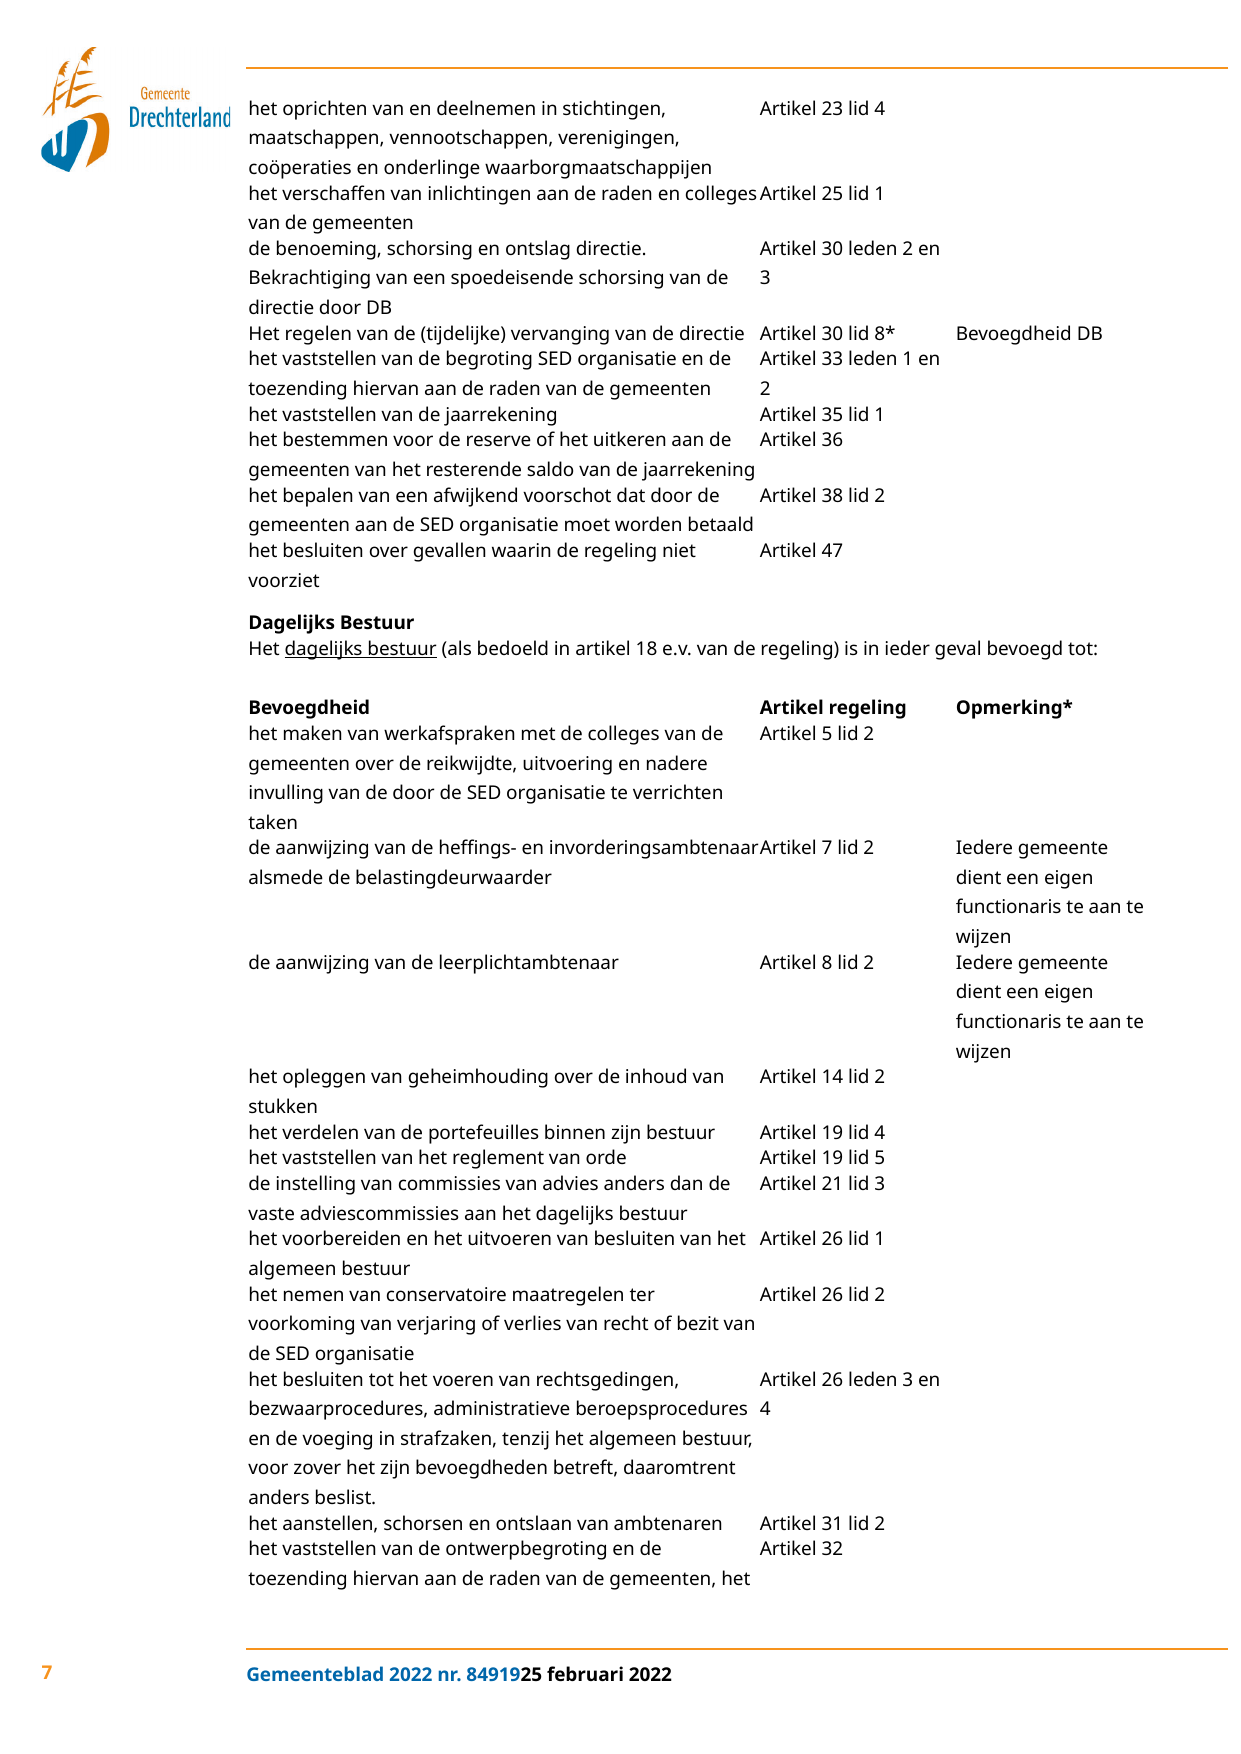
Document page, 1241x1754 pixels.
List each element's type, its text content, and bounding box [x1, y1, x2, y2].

table_cell Artikel 38 lid 2 [760, 482, 956, 537]
table_cell [956, 401, 1152, 427]
text Dagelijks Bestuur [248, 609, 1152, 635]
table_cell [956, 1064, 1152, 1119]
table_cell het verschaffen van inlichtingen aan de raden en colleges van de gemeenten [248, 180, 759, 235]
picture [226, 115, 231, 124]
table_cell Artikel 26 lid 1 [760, 1226, 956, 1281]
table_cell [956, 95, 1152, 180]
table_header Opmerking* [956, 694, 1152, 720]
table_cell de benoeming, schorsing en ontslag directie. Bekrachtiging van een spoedeisende schorsing van de directie door DB [248, 235, 759, 320]
table_cell [956, 346, 1152, 401]
table_cell Artikel 47 [760, 537, 956, 593]
text Het dagelijks bestuur (als bedoeld in artikel 18 e.v. van de regeling) is in ieder geval bevoegd tot: [248, 635, 1152, 661]
picture [41, 158, 64, 172]
table_cell het oprichten van en deelnemen in stichtingen, maatschappen, vennootschappen, verenigingen, coöperaties en onderlinge waarborgmaatschappijen [248, 95, 759, 180]
table_cell [956, 180, 1152, 235]
table_cell [956, 235, 1152, 320]
table_cell het verdelen van de portefeuilles binnen zijn bestuur [248, 1119, 759, 1144]
table_cell [956, 1510, 1152, 1536]
table_cell de aanwijzing van de heffings- en invorderingsambtenaar alsmede de belastingdeurwaarder [248, 835, 759, 949]
table_cell het nemen van conservatoire maatregelen ter voorkoming van verjaring of verlies van recht of bezit van de SED organisatie [248, 1281, 759, 1366]
table_cell [956, 1366, 1152, 1510]
picture [41, 47, 231, 172]
table_cell het vaststellen van de jaarrekening [248, 401, 759, 427]
table_cell het bestemmen voor de reserve of het uitkeren aan de gemeenten van het resterende saldo van de jaarrekening [248, 427, 759, 482]
table_cell Artikel 19 lid 4 [760, 1119, 956, 1144]
table_cell Artikel 26 leden 3 en 4 [760, 1366, 956, 1510]
table_cell Artikel 25 lid 1 [760, 180, 956, 235]
table_cell Artikel 8 lid 2 [760, 949, 956, 1063]
table_cell Het regelen van de (tijdelijke) vervanging van de directie [248, 320, 759, 346]
table_cell het maken van werkafspraken met de colleges van de gemeenten over de reikwijdte, uitvoering en nadere invulling van de door de SED organisatie te verrichten taken [248, 720, 759, 834]
table_cell Artikel 30 leden 2 en 3 [760, 235, 956, 320]
table_cell Artikel 5 lid 2 [760, 720, 956, 834]
table_cell de instelling van commissies van advies anders dan de vaste adviescommissies aan het dagelijks bestuur [248, 1170, 759, 1226]
table_cell Artikel 21 lid 3 [760, 1170, 956, 1226]
table_cell het voorbereiden en het uitvoeren van besluiten van het algemeen bestuur [248, 1226, 759, 1281]
table_cell het vaststellen van de begroting SED organisatie en de toezending hiervan aan de raden van de gemeenten [248, 346, 759, 401]
table_cell het vaststellen van het reglement van orde [248, 1145, 759, 1170]
table_cell het opleggen van geheimhouding over de inhoud van stukken [248, 1064, 759, 1119]
table_cell [956, 482, 1152, 537]
table_cell Artikel 14 lid 2 [760, 1064, 956, 1119]
table_cell Iedere gemeente dient een eigen functionaris te aan te wijzen [956, 949, 1152, 1063]
table_cell het bepalen van een afwijkend voorschot dat door de gemeenten aan de SED organisatie moet worden betaald [248, 482, 759, 537]
table_cell [956, 720, 1152, 834]
table_cell Bevoegdheid DB [956, 320, 1152, 346]
table_cell Artikel 33 leden 1 en 2 [760, 346, 956, 401]
table_cell [956, 1281, 1152, 1366]
table_header Artikel regeling [760, 694, 956, 720]
table_cell Artikel 19 lid 5 [760, 1145, 956, 1170]
table_cell [956, 1536, 1152, 1591]
table_cell de aanwijzing van de leerplichtambtenaar [248, 949, 759, 1063]
table_cell Artikel 36 [760, 427, 956, 482]
table_cell Artikel 35 lid 1 [760, 401, 956, 427]
table_cell [956, 1170, 1152, 1226]
table_cell Artikel 31 lid 2 [760, 1510, 956, 1536]
table_cell Artikel 23 lid 4 [760, 95, 956, 180]
table_cell [956, 1119, 1152, 1144]
table_cell het vaststellen van de ontwerpbegroting en de toezending hiervan aan de raden van de gemeenten, het [248, 1536, 759, 1591]
table_cell Artikel 30 lid 8* [760, 320, 956, 346]
table_cell [956, 427, 1152, 482]
table_cell Artikel 26 lid 2 [760, 1281, 956, 1366]
table_cell [956, 537, 1152, 593]
table_header Bevoegdheid [248, 694, 759, 720]
table_cell het aanstellen, schorsen en ontslaan van ambtenaren [248, 1510, 759, 1536]
table_cell [956, 1145, 1152, 1170]
table_cell Artikel 7 lid 2 [760, 835, 956, 949]
table_cell het besluiten over gevallen waarin de regeling niet voorziet [248, 537, 759, 593]
table_cell het besluiten tot het voeren van rechtsgedingen, bezwaarprocedures, administratieve beroepsprocedures en de voeging in strafzaken, tenzij het algemeen bestuur, voor zover het zijn bevoegdheden betreft, daaromtrent anders beslist. [248, 1366, 759, 1510]
table_cell Iedere gemeente dient een eigen functionaris te aan te wijzen [956, 835, 1152, 949]
table_cell [956, 1226, 1152, 1281]
table_cell Artikel 32 [760, 1536, 956, 1591]
